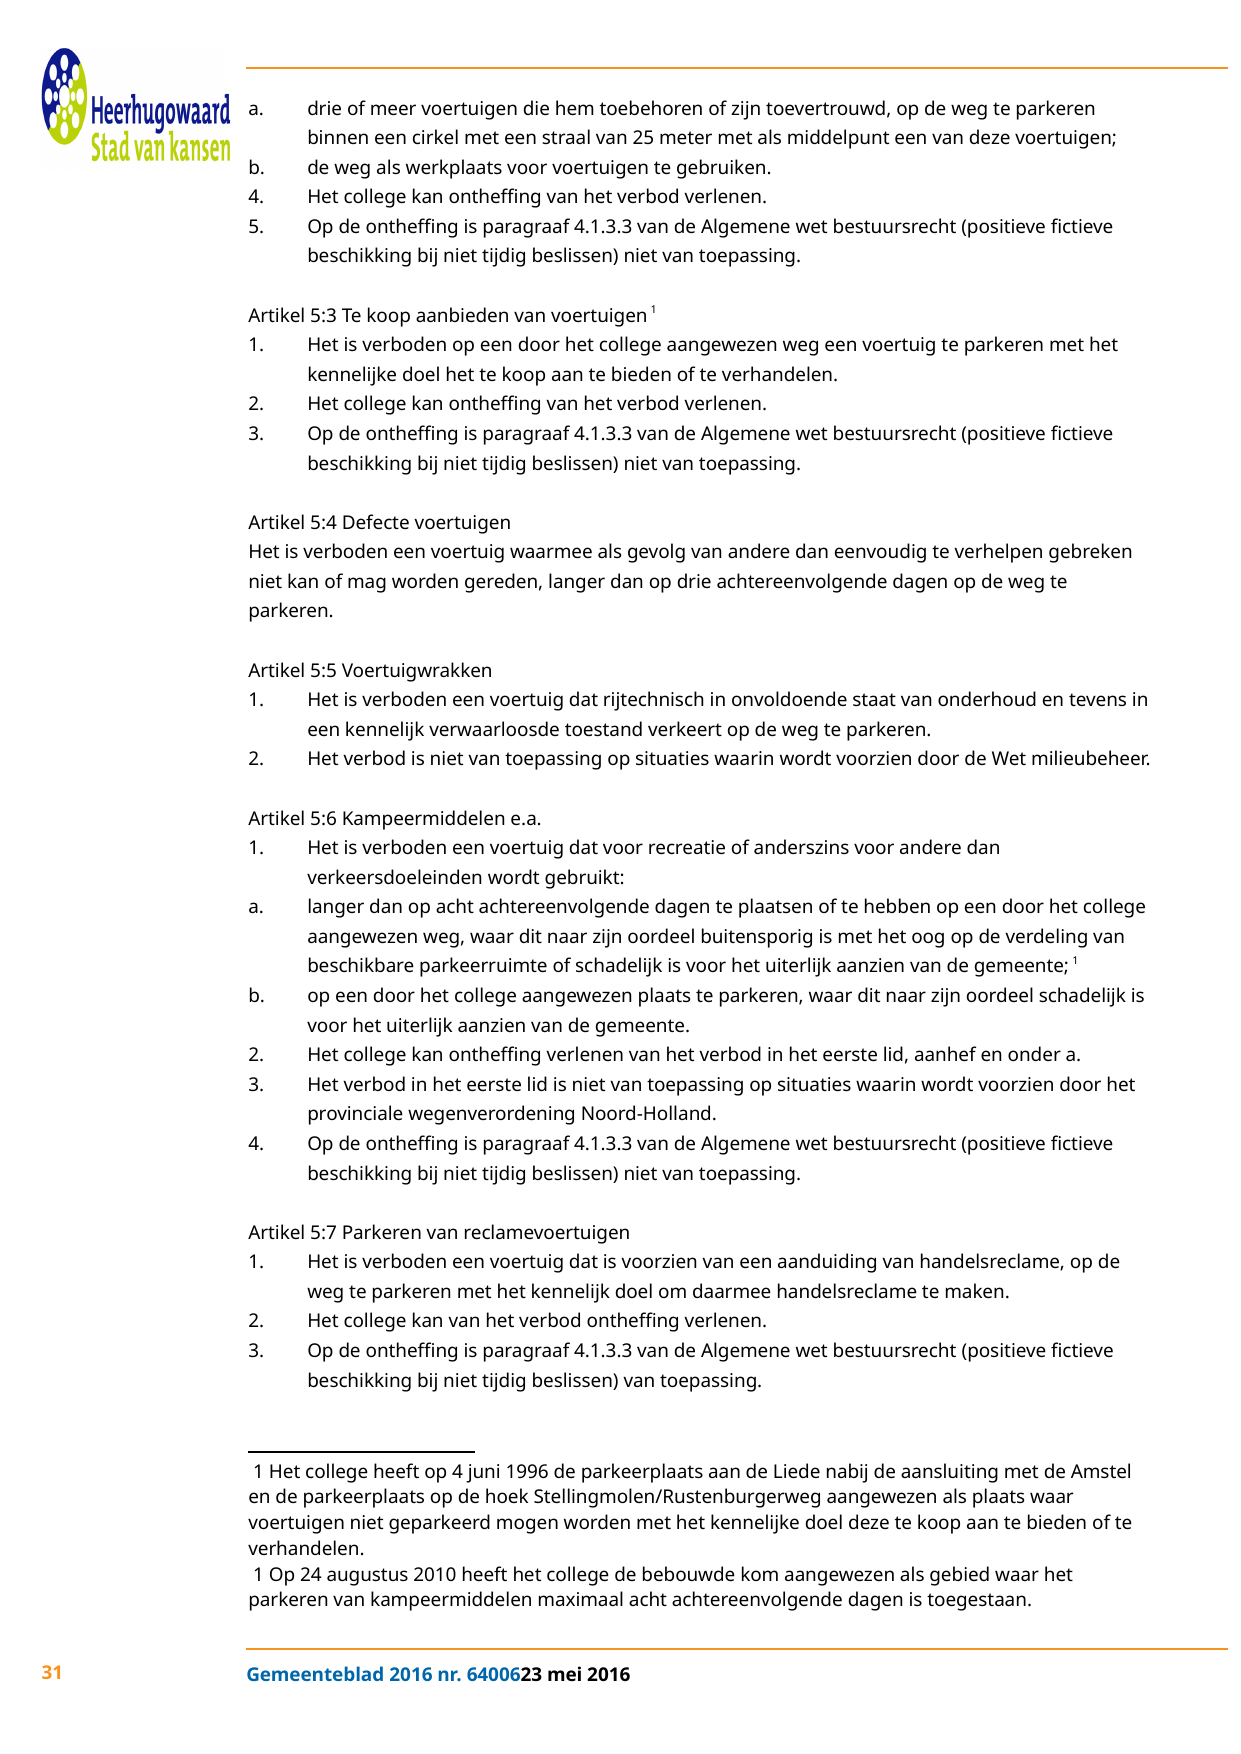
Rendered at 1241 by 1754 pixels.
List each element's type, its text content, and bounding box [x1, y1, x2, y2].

list Op de ontheffing is paragraaf 4.1.3.3 van de Algemene wet bestuursrecht (positieve fictieve beschikking bij niet tijdig beslissen) niet van toepassing. [248, 213, 1152, 268]
list Het is verboden een voertuig dat voor recreatie of anderszins voor andere dan verkeersdoeleinden wordt gebruikt: [248, 834, 1152, 890]
picture [41, 47, 231, 172]
list Het verbod in het eerste lid is niet van toepassing op situaties waarin wordt voorzien door het provinciale wegenverordening Noord-Holland. [248, 1071, 1152, 1126]
list Het is verboden een voertuig dat is voorzien van een aanduiding van handelsreclame, op de weg te parkeren met het kennelijk doel om daarmee handelsreclame te maken. [248, 1248, 1152, 1304]
text Artikel 5:4 Defecte voertuigen [248, 509, 1152, 535]
list Het college kan ontheffing verlenen van het verbod in het eerste lid, aanhef en onder a. [248, 1041, 1152, 1067]
list Op de ontheffing is paragraaf 4.1.3.3 van de Algemene wet bestuursrecht (positieve fictieve beschikking bij niet tijdig beslissen) niet van toepassing. [248, 1130, 1152, 1186]
text Het college heeft op 4 juni 1996 de parkeerplaats aan de Liede nabij de aansluiting met de Amstel en de parkeerplaats op de hoek Stellingmolen/Rustenburgerweg aangewezen als plaats waar voertuigen niet geparkeerd mogen worden met het kennelijke doel deze te koop aan te bieden of te verhandelen. [248, 1458, 1152, 1561]
text Artikel 5:6 Kampeermiddelen e.a. [248, 805, 1152, 831]
list Het college kan ontheffing van het verbod verlenen. [248, 391, 1152, 416]
list op een door het college aangewezen plaats te parkeren, waar dit naar zijn oordeel schadelijk is voor het uiterlijk aanzien van de gemeente. [248, 982, 1152, 1038]
list Het is verboden een voertuig dat rijtechnisch in onvoldoende staat van onderhoud en tevens in een kennelijk verwaarloosde toestand verkeert op de weg te parkeren. [248, 686, 1152, 742]
list Het is verboden op een door het college aangewezen weg een voertuig te parkeren met het kennelijke doel het te koop aan te bieden of te verhandelen. [248, 331, 1152, 387]
list Op de ontheffing is paragraaf 4.1.3.3 van de Algemene wet bestuursrecht (positieve fictieve beschikking bij niet tijdig beslissen) niet van toepassing. [248, 420, 1152, 476]
list Op de ontheffing is paragraaf 4.1.3.3 van de Algemene wet bestuursrecht (positieve fictieve beschikking bij niet tijdig beslissen) van toepassing. [248, 1337, 1152, 1393]
text Artikel 5:7 Parkeren van reclamevoertuigen [248, 1219, 1152, 1245]
list de weg als werkplaats voor voertuigen te gebruiken. [248, 154, 1152, 180]
text Het is verboden een voertuig waarmee als gevolg van andere dan eenvoudig te verhelpen gebreken niet kan of mag worden gereden, langer dan op drie achtereenvolgende dagen op de weg te parkeren. [248, 538, 1152, 623]
list drie of meer voertuigen die hem toebehoren of zijn toevertrouwd, op de weg te parkeren binnen een cirkel met een straal van 25 meter met als middelpunt een van deze voertuigen; [248, 95, 1152, 150]
list Op 24 augustus 2010 heeft het college de bebouwde kom aangewezen als gebied waar het parkeren van kampeermiddelen maximaal acht achtereenvolgende dagen is toegestaan. [248, 1561, 1152, 1612]
list langer dan op acht achtereenvolgende dagen te plaatsen of te hebben op een door het college aangewezen weg, waar dit naar zijn oordeel buitensporig is met het oog op de verdeling van beschikbare parkeerruimte of schadelijk is voor het uiterlijk aanzien van de gemeente; [248, 893, 1152, 978]
list Het college kan van het verbod ontheffing verlenen. [248, 1308, 1152, 1333]
list Het college kan ontheffing van het verbod verlenen. [248, 183, 1152, 209]
list Het verbod is niet van toepassing op situaties waarin wordt voorzien door de Wet milieubeheer. [248, 746, 1152, 771]
text Artikel 5:3 Te koop aanbieden van voertuigen [248, 302, 1152, 328]
text Artikel 5:5 Voertuigwrakken [248, 657, 1152, 683]
